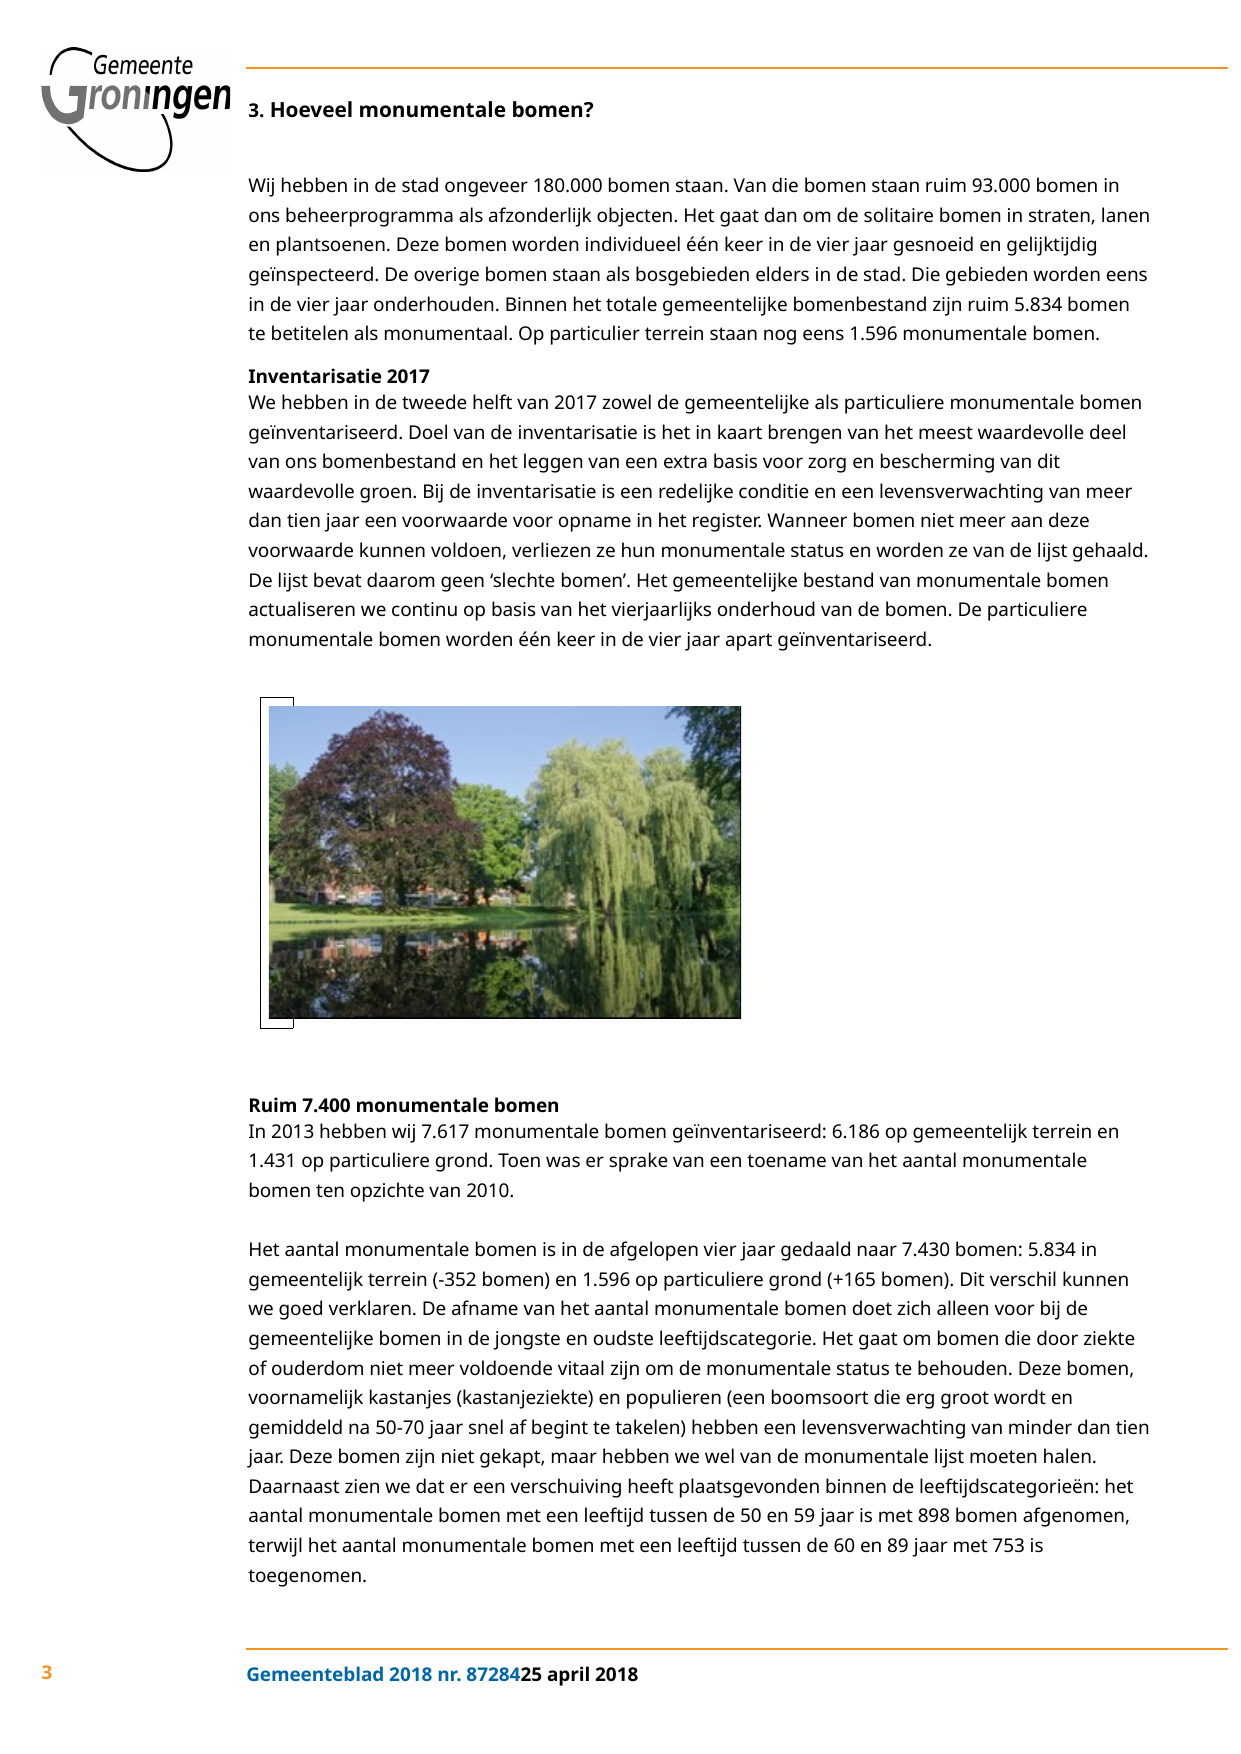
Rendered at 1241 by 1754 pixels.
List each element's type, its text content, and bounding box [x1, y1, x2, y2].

text 3. Hoeveel monumentale bomen? [248, 95, 1152, 123]
text Het aantal monumentale bomen is in de afgelopen vier jaar gedaald naar 7.430 bomen: 5.834 in gemeentelijk terrein (-352 bomen) en 1.596 op particuliere grond (+165 bomen). Dit verschil kunnen we goed verklaren. De afname van het aantal monumentale bomen doet zich alleen voor bij de gemeentelijke bomen in de jongste en oudste leeftijdscategorie. Het gaat om bomen die door ziekte of ouderdom niet meer voldoende vitaal zijn om de monumentale status te behouden. Deze bomen, voornamelijk kastanjes (kastanjeziekte) en populieren (een boomsoort die erg groot wordt en gemiddeld na 50-70 jaar snel af begint te takelen) hebben een levensverwachting van minder dan tien jaar. Deze bomen zijn niet gekapt, maar hebben we wel van de monumentale lijst moeten halen. Daarnaast zien we dat er een verschuiving heeft plaatsgevonden binnen de leeftijdscategorieën: het aantal monumentale bomen met een leeftijd tussen de 50 en 59 jaar is met 898 bomen afgenomen, terwijl het aantal monumentale bomen met een leeftijd tussen de 60 en 89 jaar met 753 is toegenomen. [248, 1236, 1152, 1588]
picture [41, 47, 231, 172]
text Inventarisatie 2017 [248, 363, 1152, 389]
text Ruim 7.400 monumentale bomen [248, 1092, 1152, 1118]
text In 2013 hebben wij 7.617 monumentale bomen geïnventariseerd: 6.186 op gemeentelijk terrein en 1.431 op particuliere grond. Toen was er sprake van een toename van het aantal monumentale bomen ten opzichte van 2010. [248, 1118, 1152, 1203]
text We hebben in de tweede helft van 2017 zowel de gemeentelijke als particuliere monumentale bomen geïnventariseerd. Doel van de inventarisatie is het in kaart brengen van het meest waardevolle deel van ons bomenbestand en het leggen van een extra basis voor zorg en bescherming van dit waardevolle groen. Bij de inventarisatie is een redelijke conditie en een levensverwachting van meer dan tien jaar een voorwaarde voor opname in het register. Wanneer bomen niet meer aan deze voorwaarde kunnen voldoen, verliezen ze hun monumentale status en worden ze van de lijst gehaald. De lijst bevat daarom geen ‘slechte bomen’. Het gemeentelijke bestand van monumentale bomen actualiseren we continu op basis van het vierjaarlijks onderhoud van de bomen. De particuliere monumentale bomen worden één keer in de vier jaar apart geïnventariseerd. [248, 389, 1152, 652]
picture [268, 706, 742, 1019]
text Wij hebben in de stad ongeveer 180.000 bomen staan. Van die bomen staan ruim 93.000 bomen in ons beheerprogramma als afzonderlijk objecten. Het gaat dan om de solitaire bomen in straten, lanen en plantsoenen. Deze bomen worden individueel één keer in de vier jaar gesnoeid en gelijktijdig geïnspecteerd. De overige bomen staan als bosgebieden elders in de stad. Die gebieden worden eens in de vier jaar onderhouden. Binnen het totale gemeentelijke bomenbestand zijn ruim 5.834 bomen te betitelen als monumentaal. Op particulier terrein staan nog eens 1.596 monumentale bomen. [248, 172, 1152, 346]
